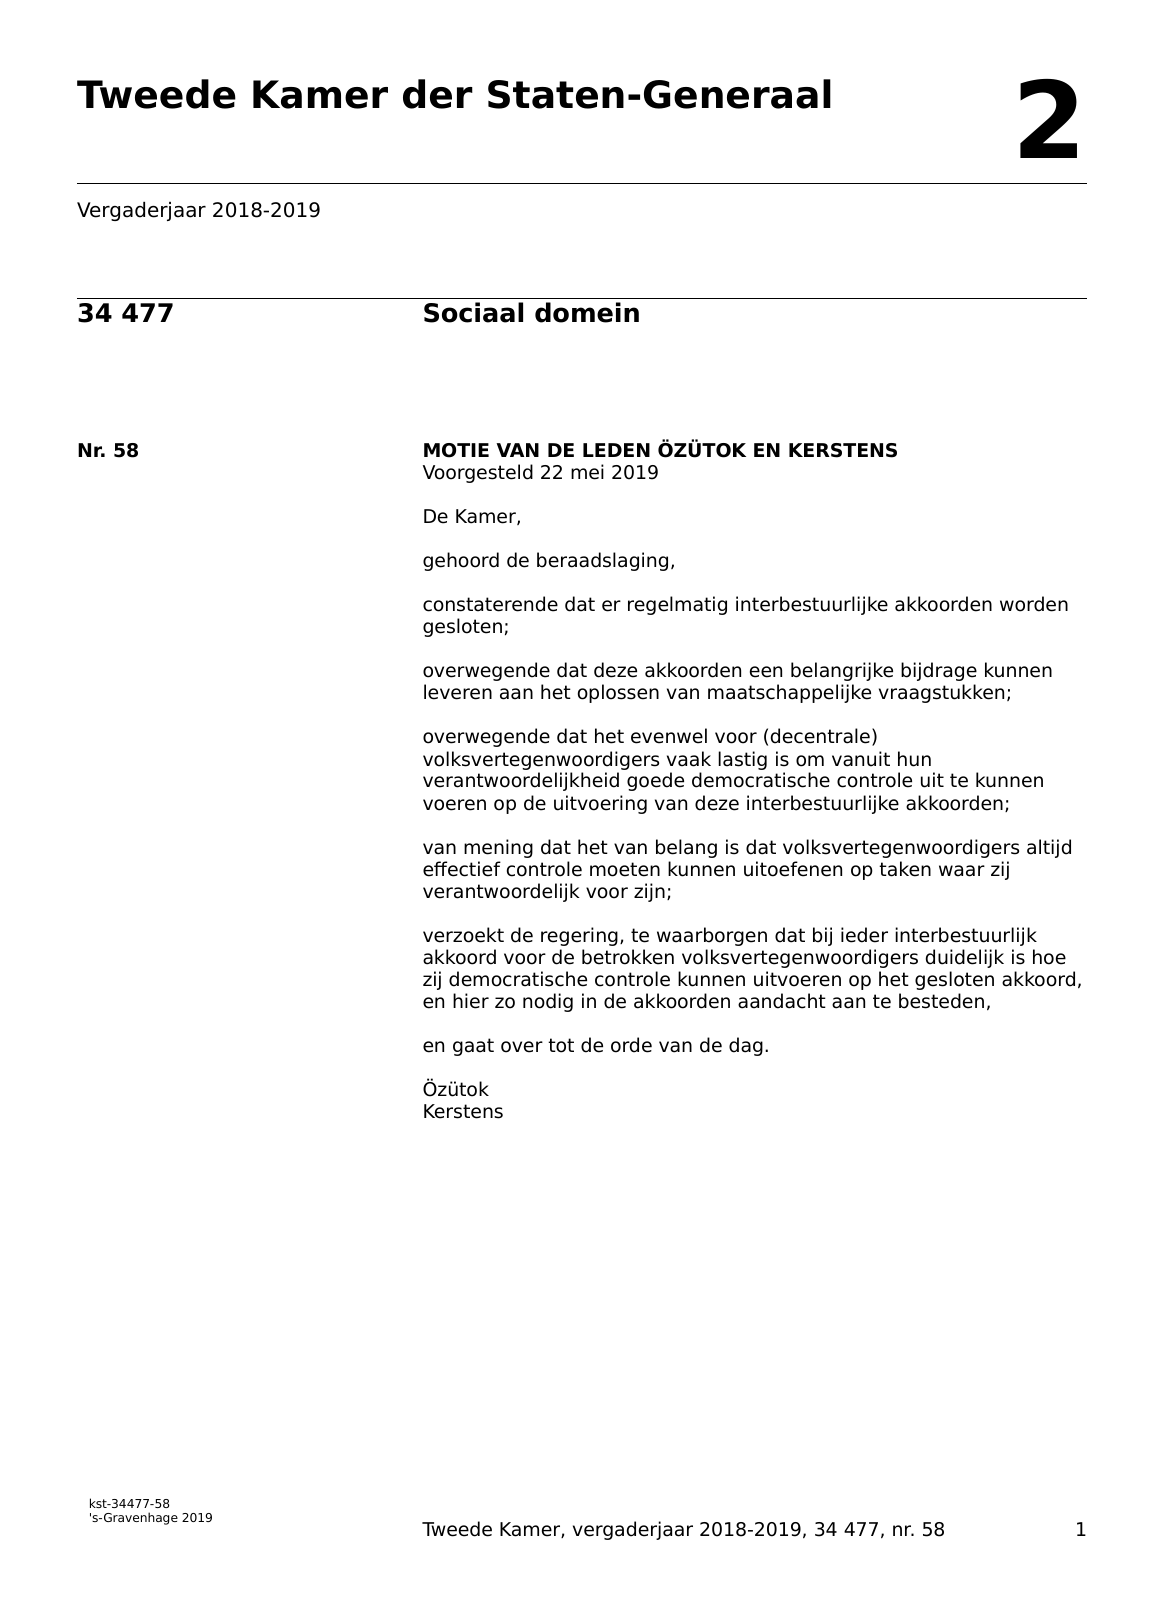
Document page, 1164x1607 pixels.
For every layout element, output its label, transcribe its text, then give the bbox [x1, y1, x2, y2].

text De Kamer, [422, 506, 1087, 528]
text constaterende dat er regelmatig interbestuurlijke akkoorden worden gesloten; [422, 594, 1087, 638]
text verzoekt de regering, te waarborgen dat bij ieder interbestuurlijk akkoord voor de betrokken volksvertegenwoordigers duidelijk is hoe zij democratische controle kunnen uitvoeren op het gesloten akkoord, en hier zo nodig in de akkoorden aandacht aan te besteden, [422, 925, 1087, 1013]
text Özütok [422, 1079, 1087, 1101]
text overwegende dat het evenwel voor (decentrale) volksvertegenwoordigers vaak lastig is om vanuit hun verantwoordelijkheid goede democratische controle uit te kunnen voeren op de uitvoering van deze interbestuurlijke akkoorden; [422, 726, 1087, 814]
text overwegende dat deze akkoorden een belangrijke bijdrage kunnen leveren aan het oplossen van maatschappelijke vraagstukken; [422, 660, 1087, 704]
text kst-34477-58 [88, 1497, 323, 1511]
text en gaat over tot de orde van de dag. [422, 1035, 1087, 1057]
text 's-Gravenhage 2019 [88, 1511, 323, 1525]
text Voorgesteld 22 mei 2019 [422, 462, 1087, 484]
subtitle Nr. 58 MOTIE VAN DE LEDEN ÖZÜTOK EN KERSTENS [77, 440, 1087, 462]
text Kerstens [422, 1101, 1087, 1123]
table_header 2 [886, 59, 1087, 183]
table_header Tweede Kamer der Staten-Generaal [77, 59, 886, 183]
text gehoord de beraadslaging, [422, 550, 1087, 572]
table_cell Vergaderjaar 2018-2019 [77, 184, 1087, 298]
text van mening dat het van belang is dat volksvertegenwoordigers altijd effectief controle moeten kunnen uitoefenen op taken waar zij verantwoordelijk voor zijn; [422, 837, 1087, 902]
subtitle 34 477 Sociaal domein [77, 299, 1087, 329]
